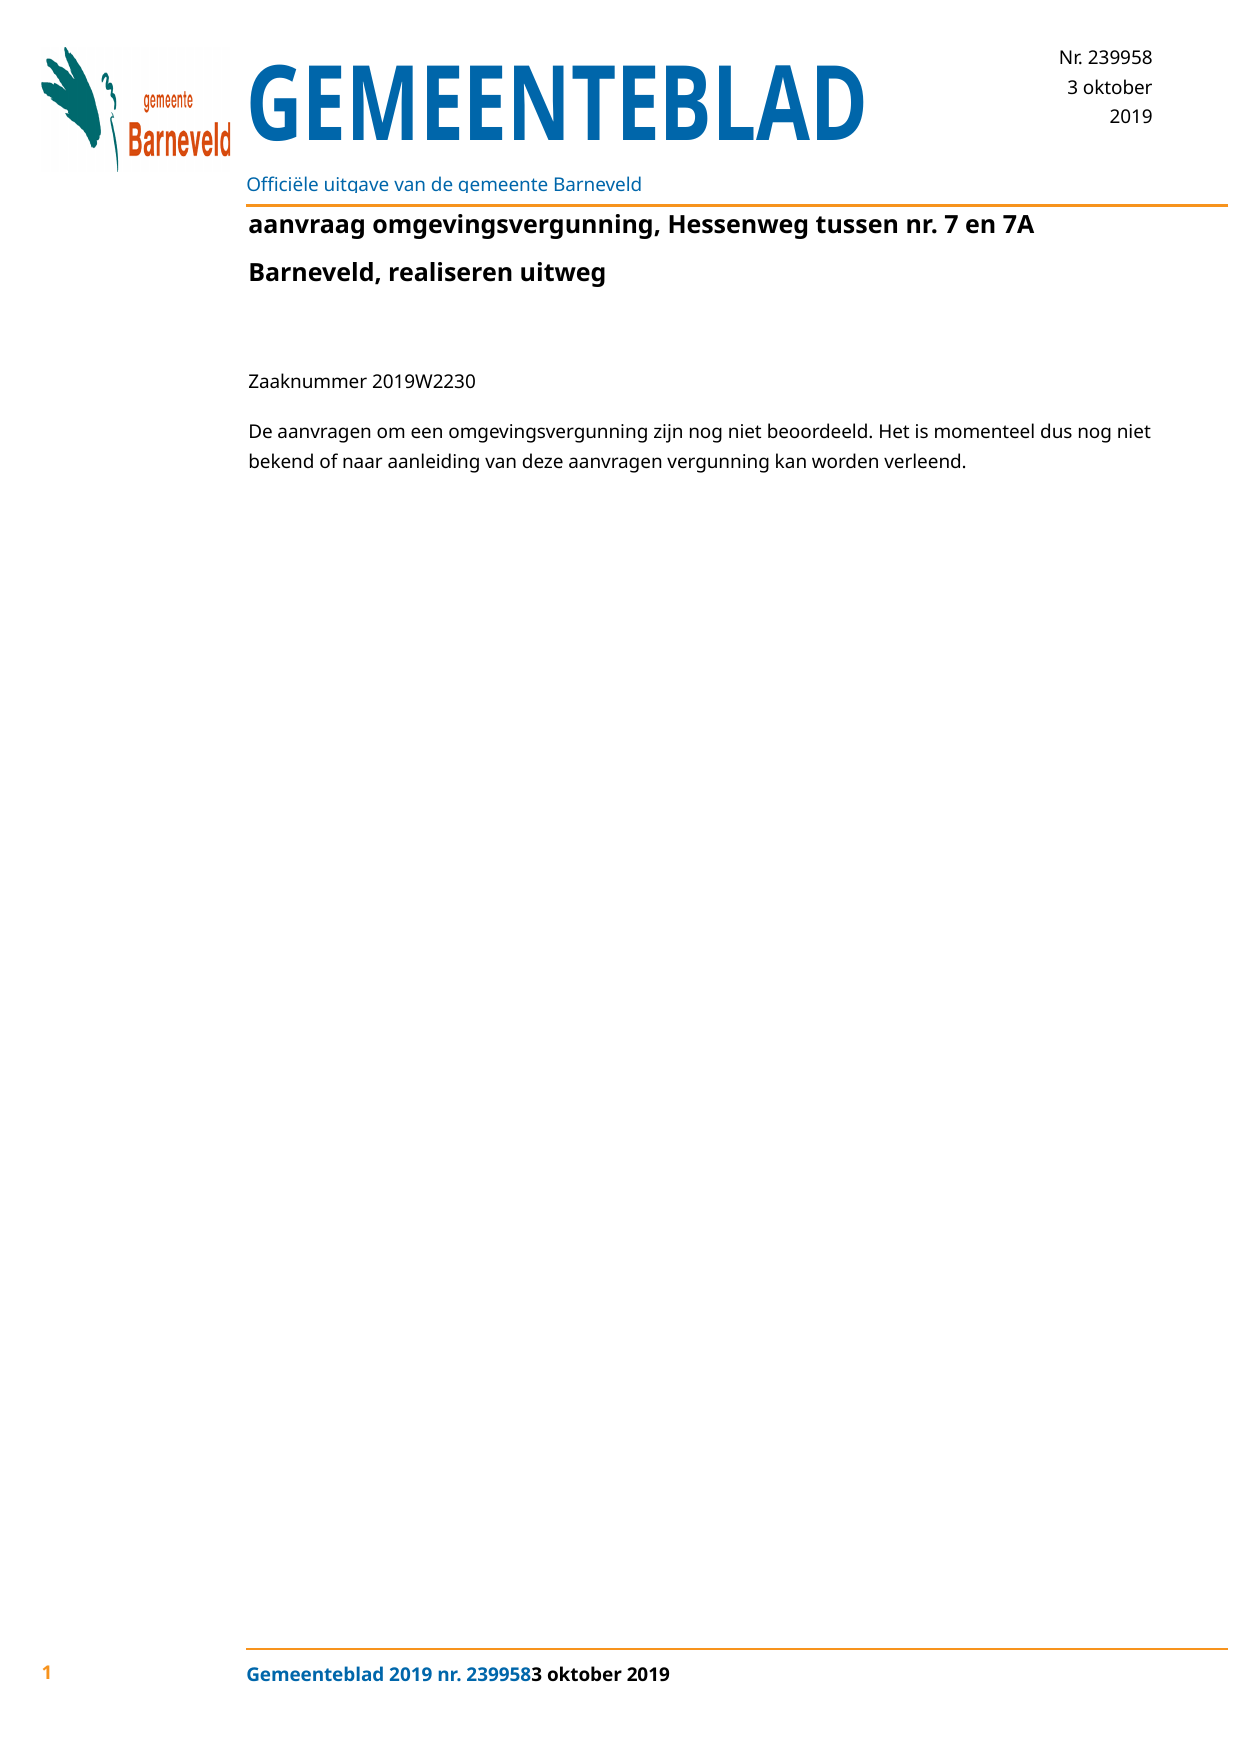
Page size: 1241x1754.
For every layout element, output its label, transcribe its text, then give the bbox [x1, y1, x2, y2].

text De aanvragen om een omgevingsvergunning zijn nog niet beoordeeld. Het is momenteel dus nog niet bekend of naar aanleiding van deze aanvragen vergunning kan worden verleend. [248, 419, 1152, 474]
picture [41, 47, 231, 172]
text aanvraag omgevingsvergunning, Hessenweg tussen nr. 7 en 7A Barneveld, realiseren uitweg [248, 207, 1152, 288]
text Zaaknummer 2019W2230 [248, 368, 1152, 394]
